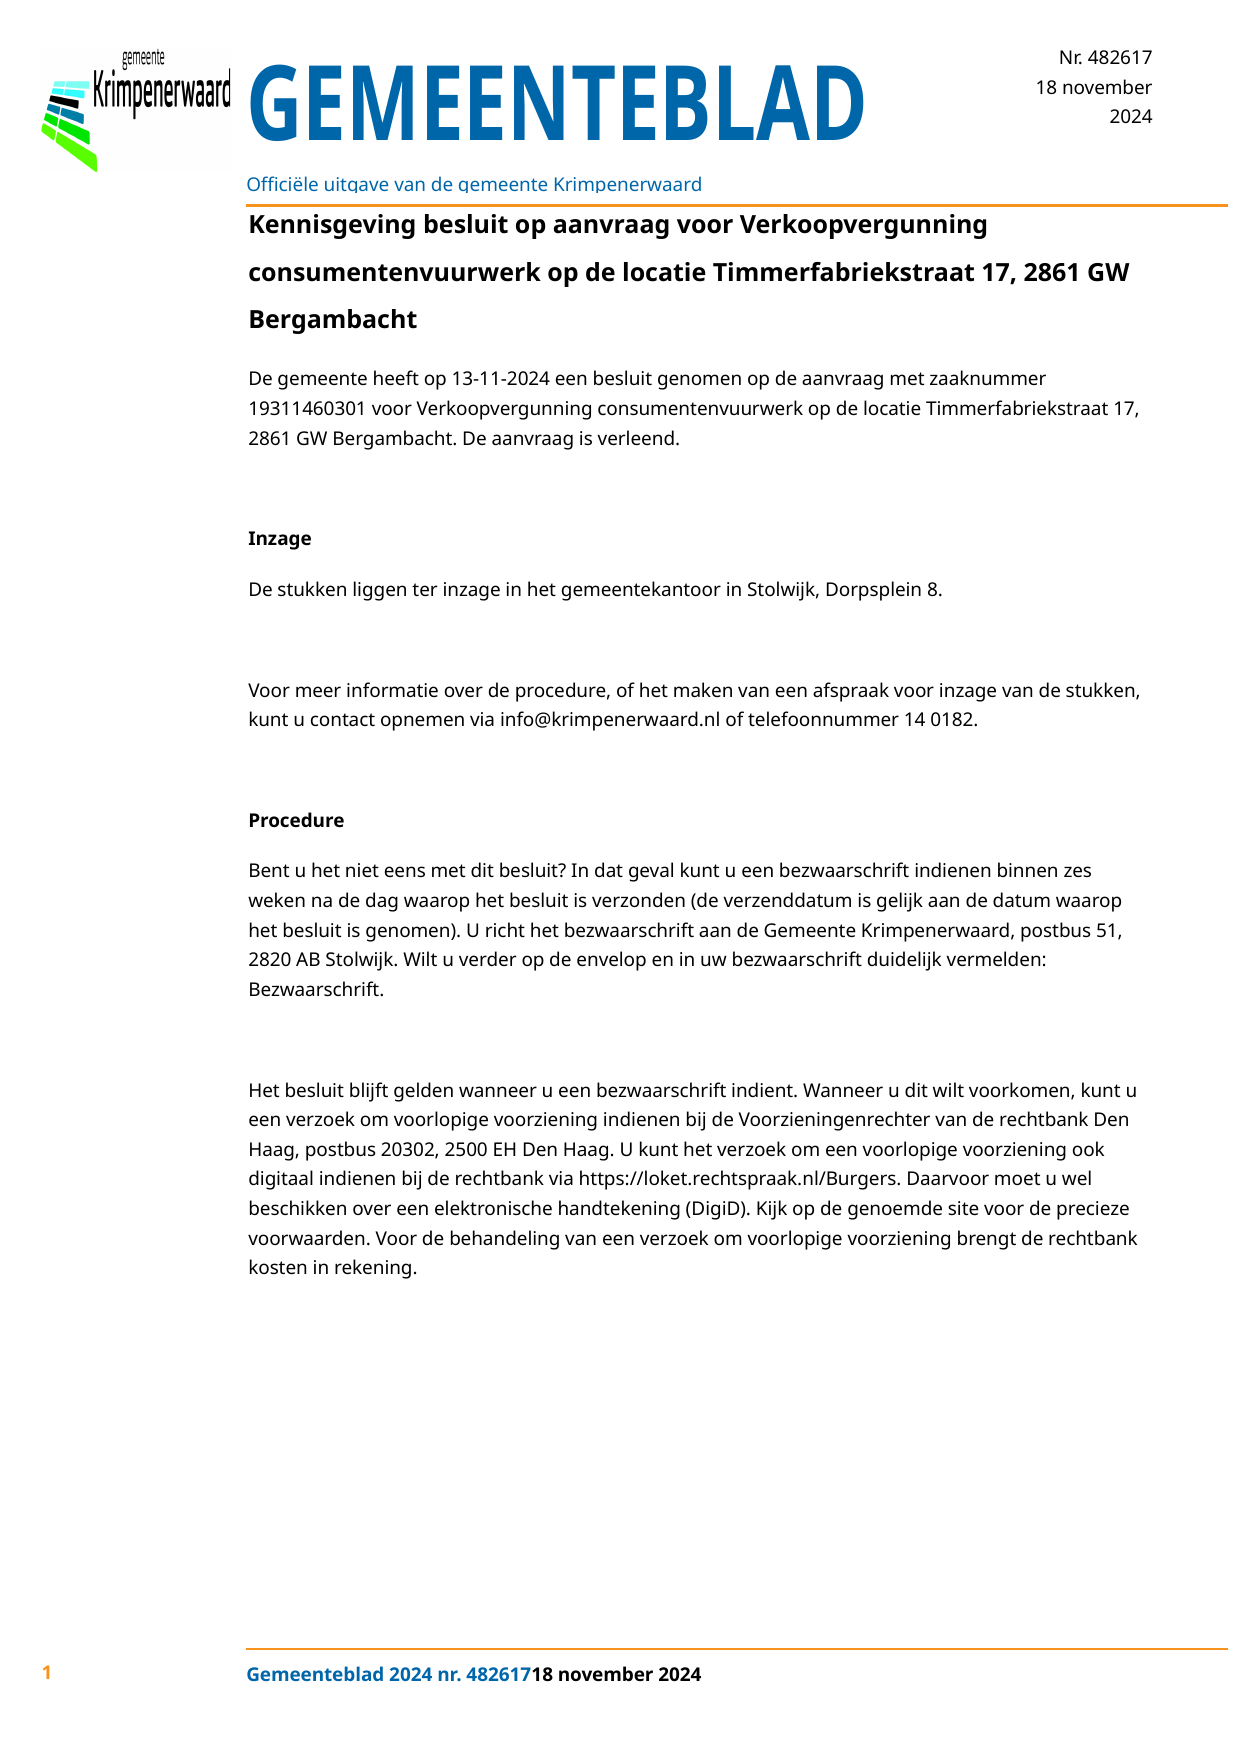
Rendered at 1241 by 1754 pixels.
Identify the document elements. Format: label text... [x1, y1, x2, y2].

text Kennisgeving besluit op aanvraag voor Verkoopvergunning consumentenvuurwerk op de locatie Timmerfabriekstraat 17, 2861 GW Bergambacht [248, 207, 1152, 336]
text Het besluit blijft gelden wanneer u een bezwaarschrift indient. Wanneer u dit wilt voorkomen, kunt u een verzoek om voorlopige voorziening indienen bij de Voorzieningenrechter van de rechtbank Den Haag, postbus 20302, 2500 EH Den Haag. U kunt het verzoek om een voorlopige voorziening ook digitaal indienen bij de rechtbank via https://loket.rechtspraak.nl/Burgers. Daarvoor moet u wel beschikken over een elektronische handtekening (DigiD). Kijk op de genoemde site voor de precieze voorwaarden. Voor de behandeling van een verzoek om voorlopige voorziening brengt de rechtbank kosten in rekening. [248, 1077, 1152, 1280]
text Bent u het niet eens met dit besluit? In dat geval kunt u een bezwaarschrift indienen binnen zes weken na de dag waarop het besluit is verzonden (de verzenddatum is gelijk aan de datum waarop het besluit is genomen). U richt het bezwaarschrift aan de Gemeente Krimpenerwaard, postbus 51, 2820 AB Stolwijk. Wilt u verder op de envelop en in uw bezwaarschrift duidelijk vermelden: Bezwaarschrift. [248, 858, 1152, 1002]
picture [41, 47, 231, 172]
text Procedure [248, 807, 1152, 833]
text Inzage [248, 526, 1152, 551]
text Voor meer informatie over de procedure, of het maken van een afspraak voor inzage van de stukken, kunt u contact opnemen via info@krimpenerwaard.nl of telefoonnummer 14 0182. [248, 677, 1152, 732]
text De stukken liggen ter inzage in het gemeentekantoor in Stolwijk, Dorpsplein 8. [248, 576, 1152, 602]
text De gemeente heeft op 13-11-2024 een besluit genomen op de aanvraag met zaaknummer 19311460301 voor Verkoopvergunning consumentenvuurwerk op de locatie Timmerfabriekstraat 17, 2861 GW Bergambacht. De aanvraag is verleend. [248, 366, 1152, 450]
